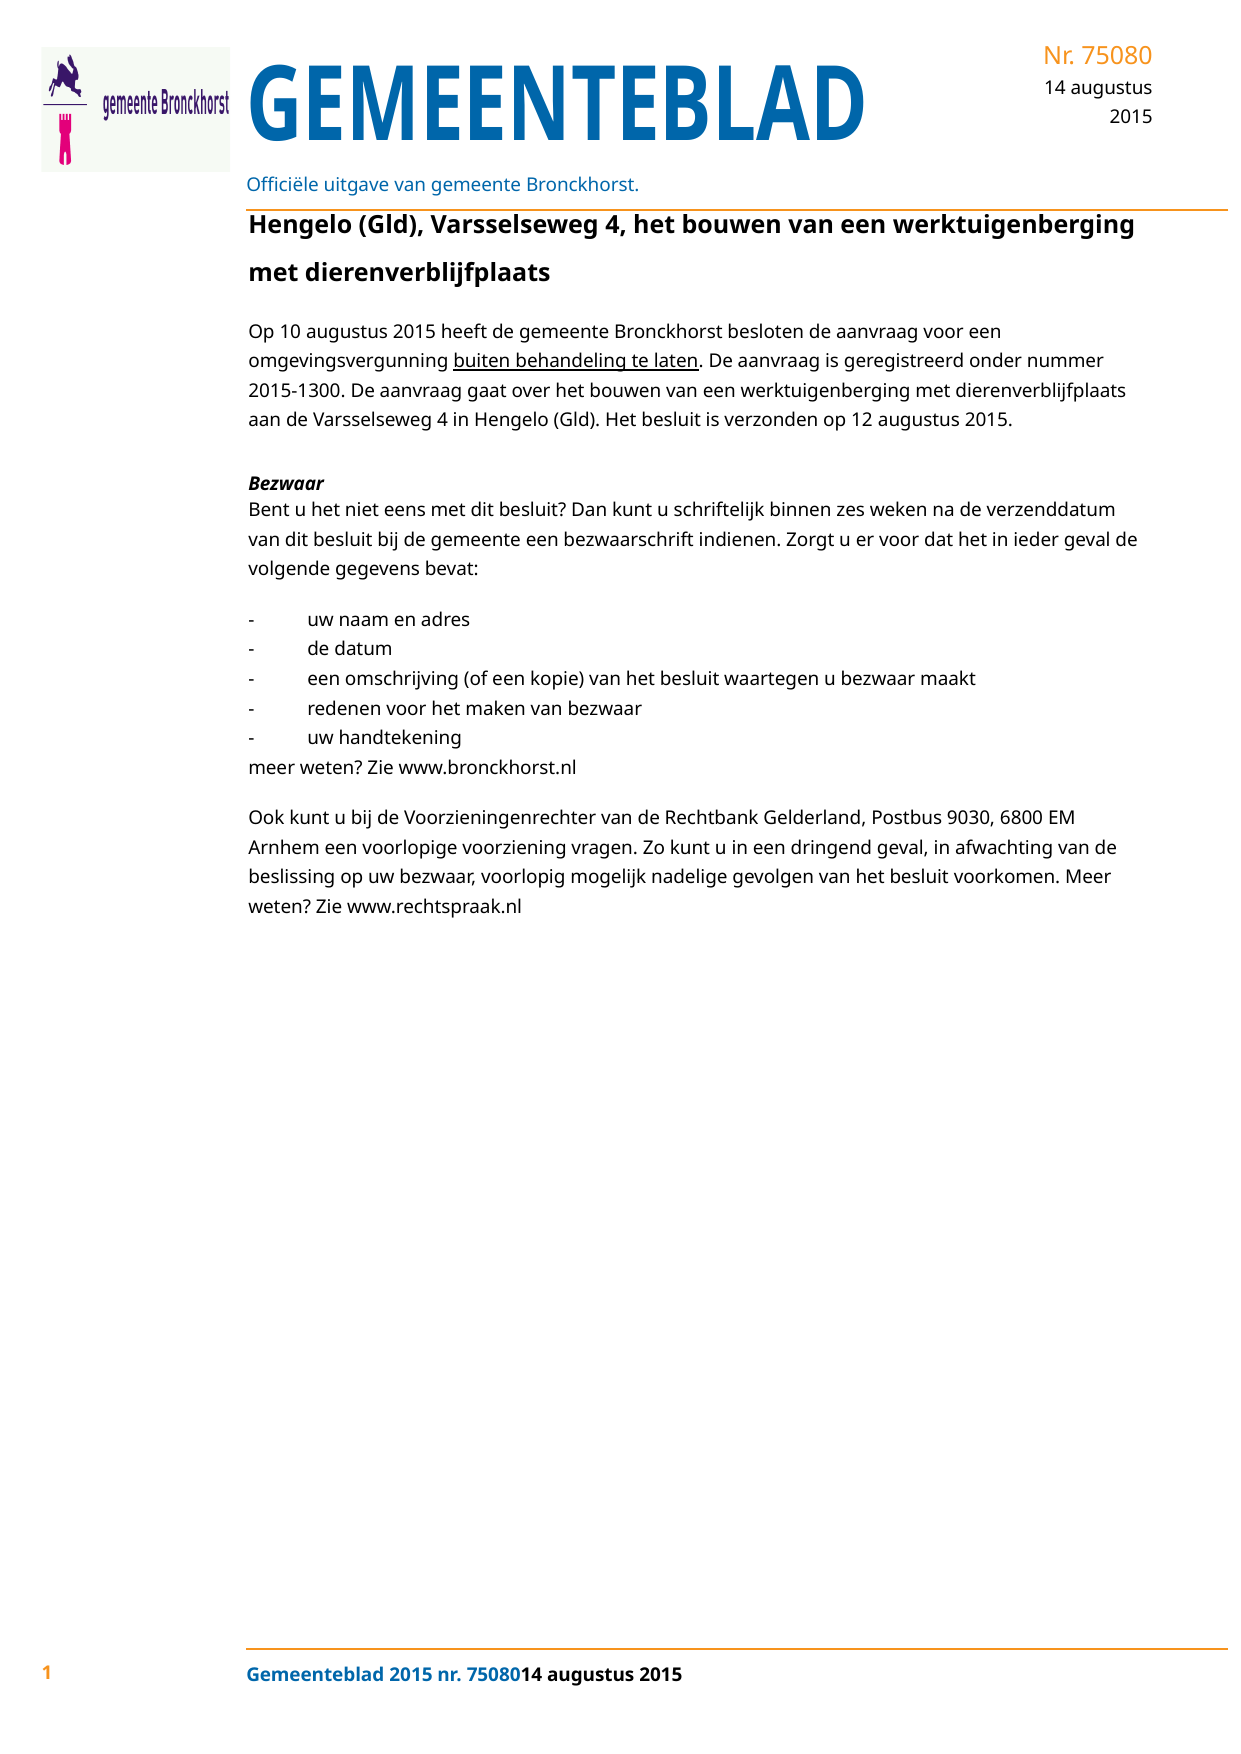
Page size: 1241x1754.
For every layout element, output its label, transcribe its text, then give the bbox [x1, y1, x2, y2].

list uw handtekening [248, 724, 1152, 750]
list de datum [248, 636, 1152, 661]
text meer weten? Zie www.bronckhorst.nl [248, 754, 1152, 779]
text Bezwaar [248, 471, 1152, 496]
text Hengelo (Gld), Varsselseweg 4, het bouwen van een werktuigenberging met dierenverblijfplaats [248, 211, 1152, 288]
list uw naam en adres [248, 606, 1152, 632]
list een omschrijving (of een kopie) van het besluit waartegen u bezwaar maakt [248, 665, 1152, 691]
list redenen voor het maken van bezwaar [248, 695, 1152, 720]
text Ook kunt u bij de Voorzieningenrechter van de Rechtbank Gelderland, Postbus 9030, 6800 EM Arnhem een voorlopige voorziening vragen. Zo kunt u in een dringend geval, in afwachting van de beslissing op uw bezwaar, voorlopig mogelijk nadelige gevolgen van het besluit voorkomen. Meer weten? Zie www.rechtspraak.nl [248, 804, 1152, 919]
picture [41, 47, 231, 172]
text Op 10 augustus 2015 heeft de gemeente Bronckhorst besloten de aanvraag voor een omgevingsvergunning buiten behandeling te laten. De aanvraag is geregistreerd onder nummer 2015-1300. De aanvraag gaat over het bouwen van een werktuigenberging met dierenverblijfplaats aan de Varsselseweg 4 in Hengelo (Gld). Het besluit is verzonden op 12 augustus 2015. [248, 318, 1152, 432]
text Bent u het niet eens met dit besluit? Dan kunt u schriftelijk binnen zes weken na de verzenddatum van dit besluit bij de gemeente een bezwaarschrift indienen. Zorgt u er voor dat het in ieder geval de volgende gegevens bevat: [248, 496, 1152, 581]
